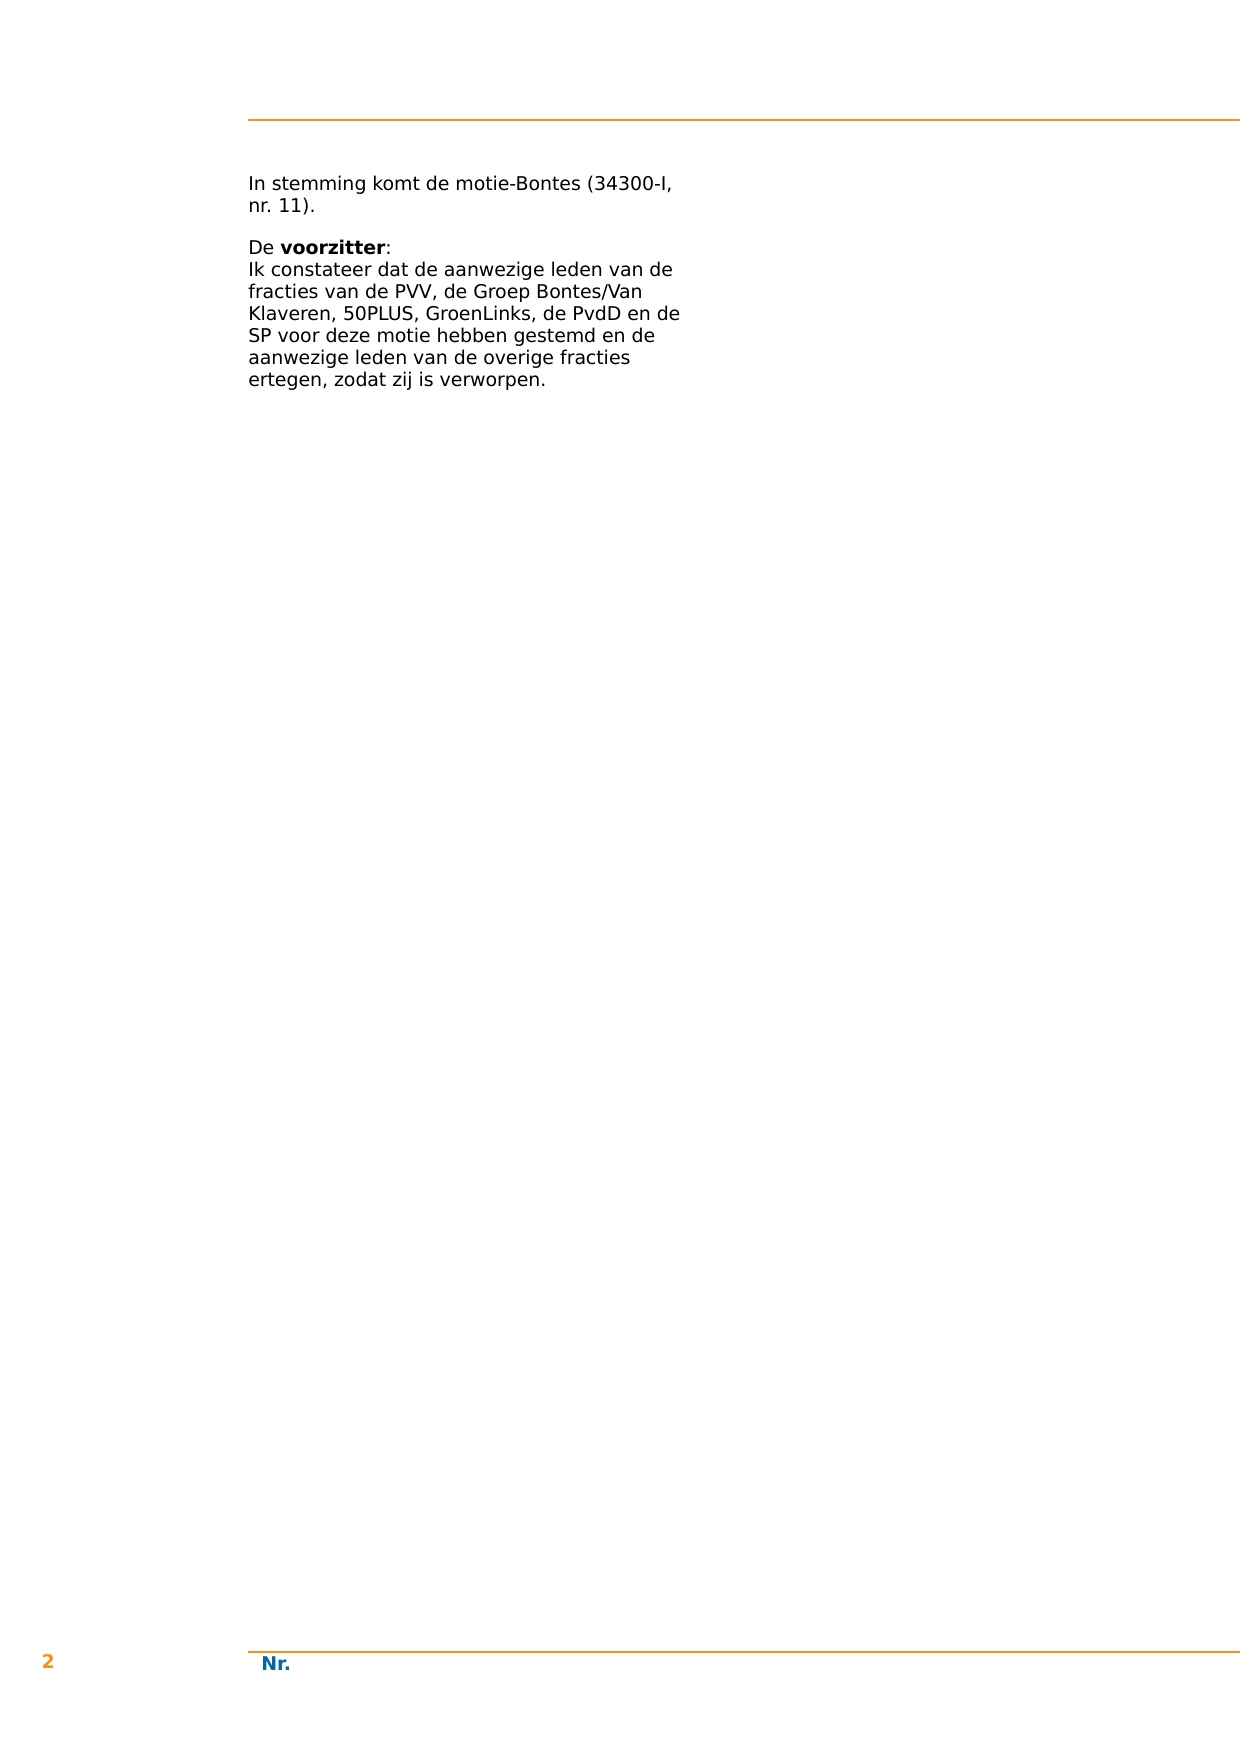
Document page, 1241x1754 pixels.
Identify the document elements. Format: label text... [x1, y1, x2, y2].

text In stemming komt de motie-Bontes (34300-I, nr. 11). [248, 173, 691, 217]
text De voorzitter: [248, 237, 691, 259]
text Ik constateer dat de aanwezige leden van de fracties van de PVV, de Groep Bontes/Van Klaveren, 50PLUS, GroenLinks, de PvdD en de SP voor deze motie hebben gestemd en de aanwezige leden van de overige fracties ertegen, zodat zij is verworpen. [248, 259, 691, 391]
